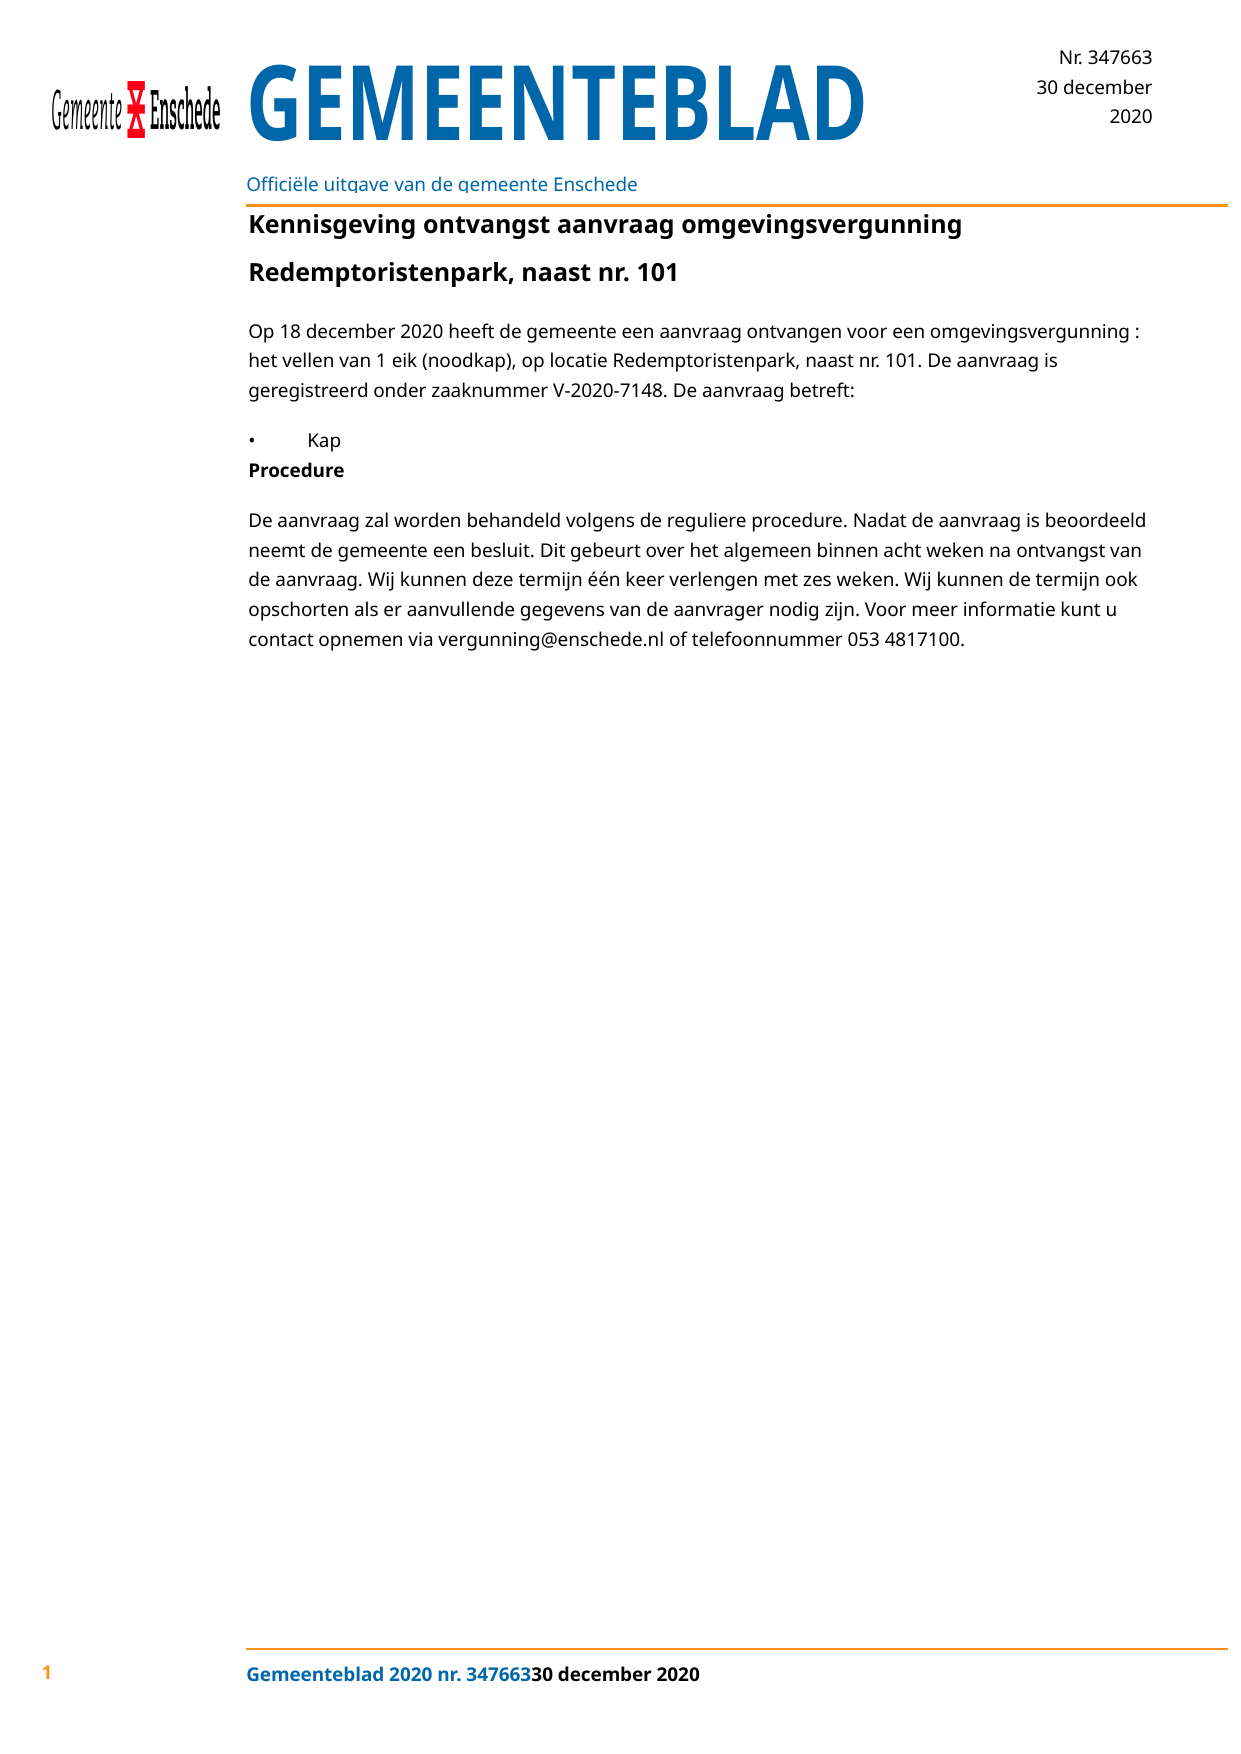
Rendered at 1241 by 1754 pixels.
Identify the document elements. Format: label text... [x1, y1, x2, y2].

text Procedure [248, 457, 1152, 483]
picture [41, 47, 231, 172]
text Op 18 december 2020 heeft de gemeente een aanvraag ontvangen voor een omgevingsvergunning : het vellen van 1 eik (noodkap), op locatie Redemptoristenpark, naast nr. 101. De aanvraag is geregistreerd onder zaaknummer V-2020-7148. De aanvraag betreft: [248, 318, 1152, 403]
text De aanvraag zal worden behandeld volgens de reguliere procedure. Nadat de aanvraag is beoordeeld neemt de gemeente een besluit. Dit gebeurt over het algemeen binnen acht weken na ontvangst van de aanvraag. Wij kunnen deze termijn één keer verlengen met zes weken. Wij kunnen de termijn ook opschorten als er aanvullende gegevens van de aanvrager nodig zijn. Voor meer informatie kunt u contact opnemen via vergunning@enschede.nl of telefoonnummer 053 4817100. [248, 507, 1152, 652]
text Kennisgeving ontvangst aanvraag omgevingsvergunning Redemptoristenpark, naast nr. 101 [248, 207, 1152, 288]
list Kap [248, 427, 1152, 453]
